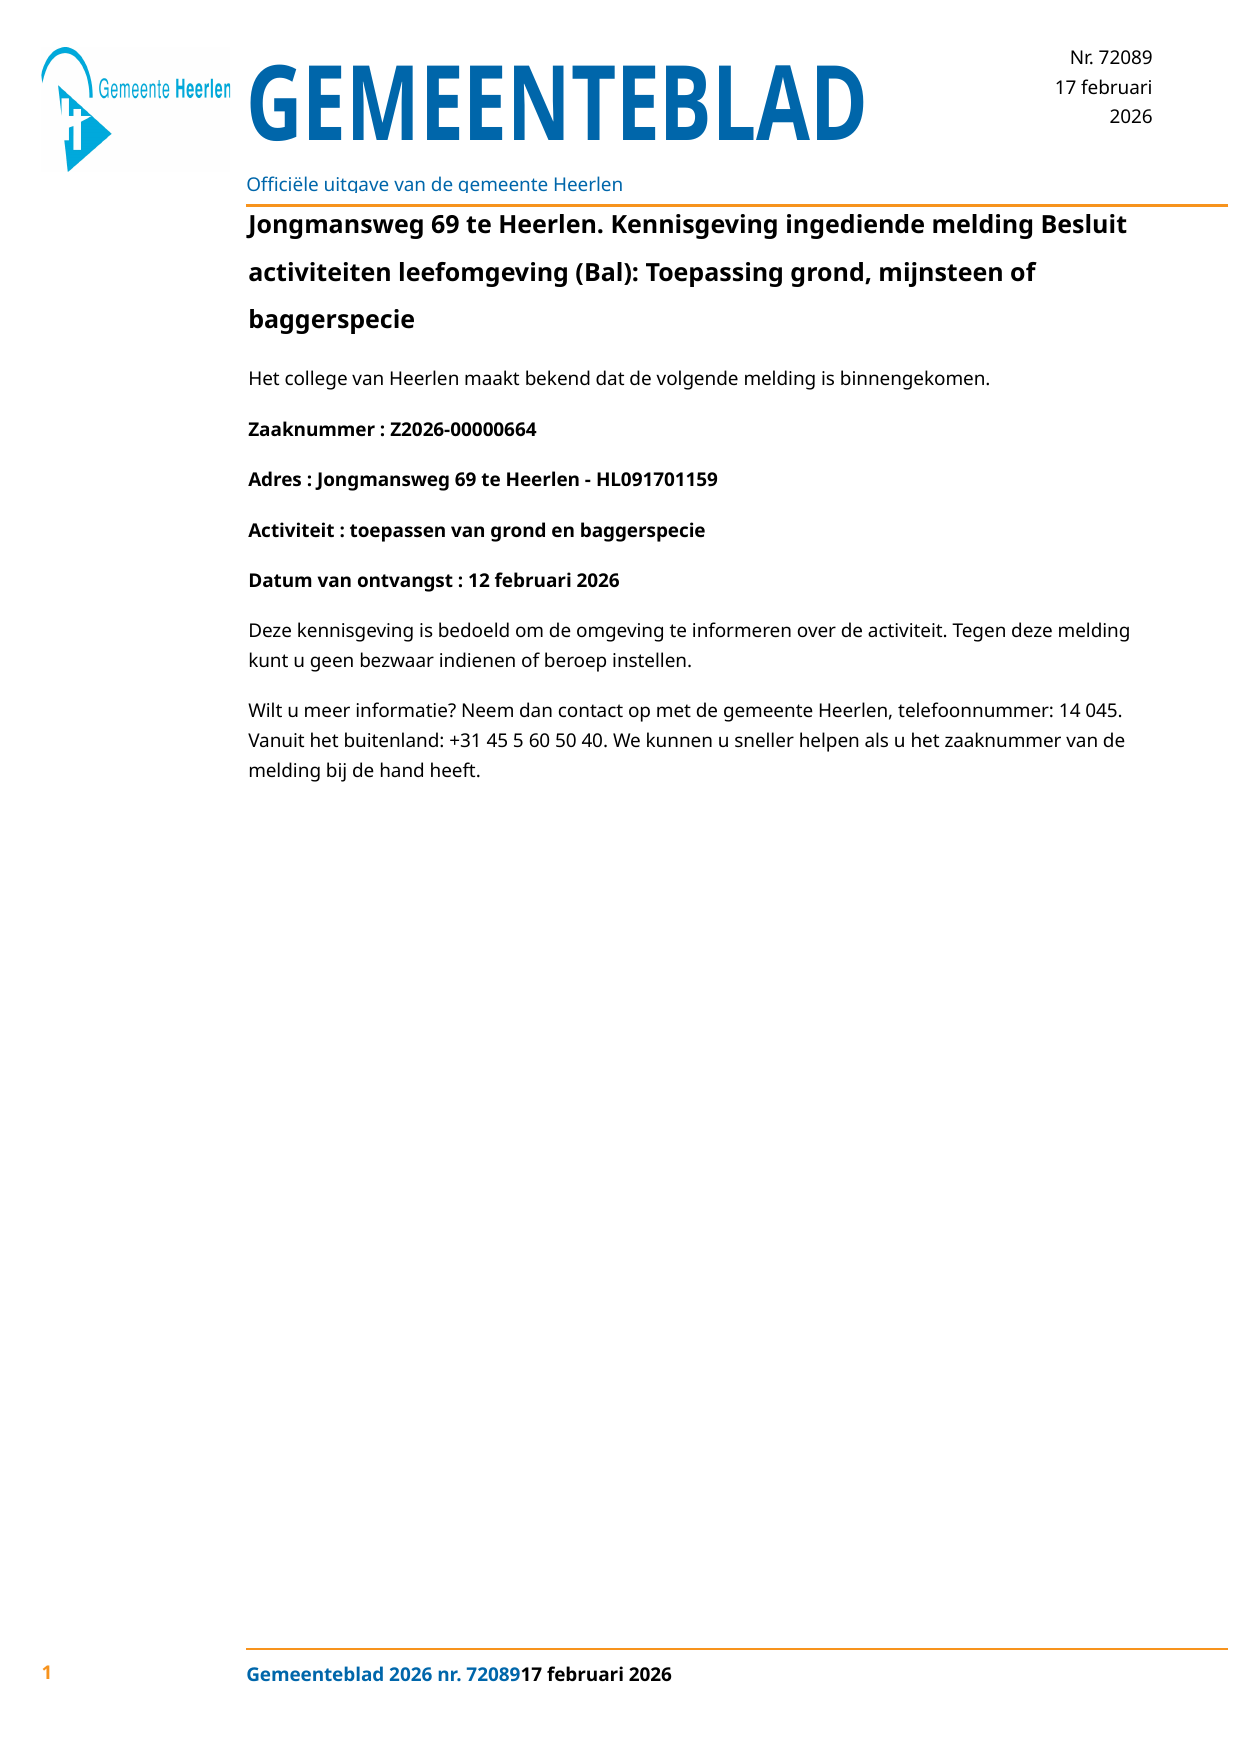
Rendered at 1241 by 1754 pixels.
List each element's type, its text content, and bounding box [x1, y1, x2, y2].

text Deze kennisgeving is bedoeld om de omgeving te informeren over de activiteit. Tegen deze melding kunt u geen bezwaar indienen of beroep instellen. [248, 618, 1152, 673]
text Zaaknummer : Z2026-00000664 [248, 416, 1152, 442]
text Activiteit : toepassen van grond en baggerspecie [248, 517, 1152, 542]
text Adres : Jongmansweg 69 te Heerlen - HL091701159 [248, 466, 1152, 492]
text Jongmansweg 69 te Heerlen. Kennisgeving ingediende melding Besluit activiteiten leefomgeving (Bal): Toepassing grond, mijnsteen of baggerspecie [248, 207, 1152, 336]
picture [41, 47, 59, 70]
text Het college van Heerlen maakt bekend dat de volgende melding is binnengekomen. [248, 366, 1152, 391]
text Datum van ontvangst : 12 februari 2026 [248, 567, 1152, 593]
picture [41, 47, 231, 172]
text Wilt u meer informatie? Neem dan contact op met de gemeente Heerlen, telefoonnummer: 14 045. Vanuit het buitenland: +31 45 5 60 50 40. We kunnen u sneller helpen als u het zaaknummer van de melding bij de hand heeft. [248, 698, 1152, 782]
